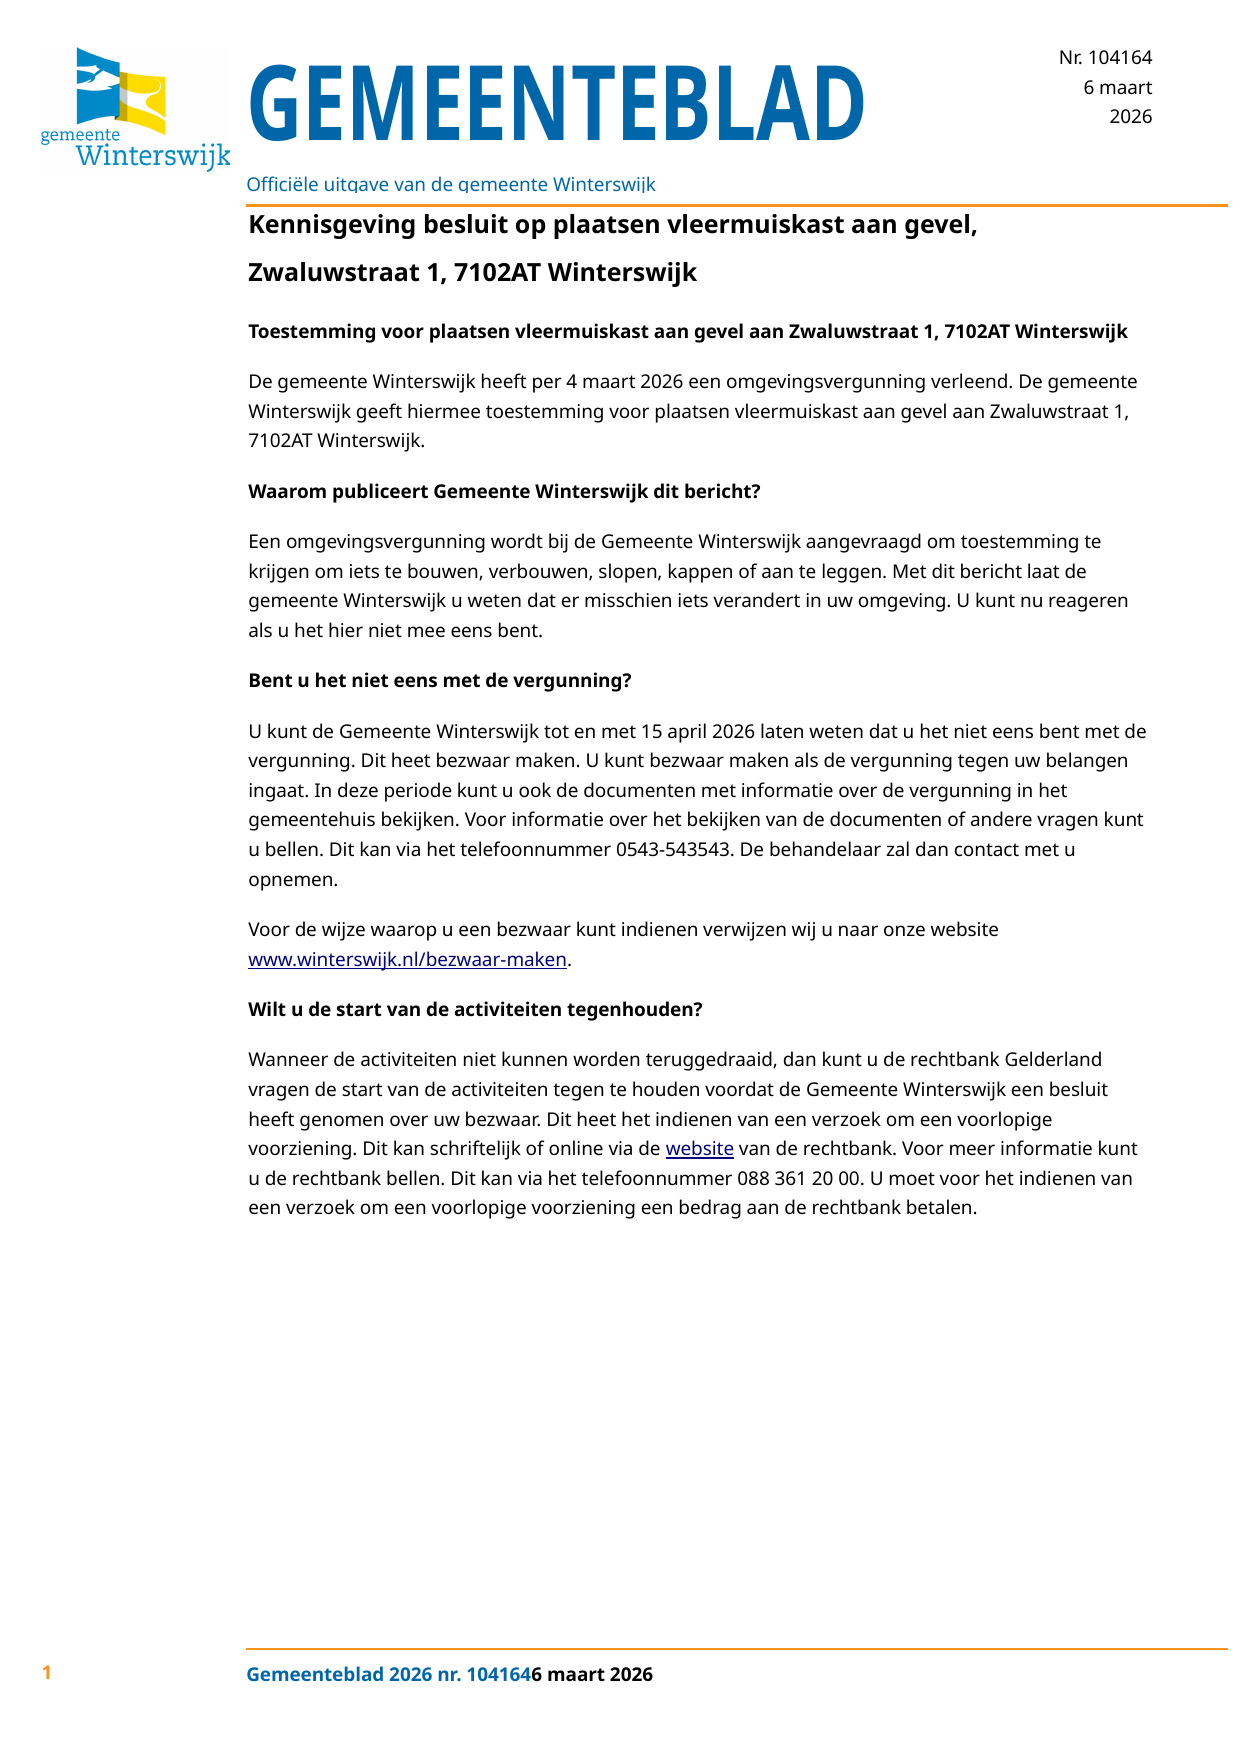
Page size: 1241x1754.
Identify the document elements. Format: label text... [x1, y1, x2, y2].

picture [41, 47, 231, 172]
text Bent u het niet eens met de vergunning? [248, 667, 1152, 693]
text Wilt u de start van de activiteiten tegenhouden? [248, 996, 1152, 1022]
picture [225, 153, 231, 162]
text Een omgevingsvergunning wordt bij de Gemeente Winterswijk aangevraagd om toestemming te krijgen om iets te bouwen, verbouwen, slopen, kappen of aan te leggen. Met dit bericht laat de gemeente Winterswijk u weten dat er misschien iets verandert in uw omgeving. U kunt nu reageren als u het hier niet mee eens bent. [248, 528, 1152, 643]
text Waarom publiceert Gemeente Winterswijk dit bericht? [248, 478, 1152, 504]
text Kennisgeving besluit op plaatsen vleermuiskast aan gevel, Zwaluwstraat 1, 7102AT Winterswijk [248, 207, 1152, 288]
text Toestemming voor plaatsen vleermuiskast aan gevel aan Zwaluwstraat 1, 7102AT Winterswijk [248, 318, 1152, 344]
text U kunt de Gemeente Winterswijk tot en met 15 april 2026 laten weten dat u het niet eens bent met de vergunning. Dit heet bezwaar maken. U kunt bezwaar maken als de vergunning tegen uw belangen ingaat. In deze periode kunt u ook de documenten met informatie over de vergunning in het gemeentehuis bekijken. Voor informatie over het bekijken van de documenten of andere vragen kunt u bellen. Dit kan via het telefoonnummer 0543-543543. De behandelaar zal dan contact met u opnemen. [248, 718, 1152, 892]
text Wanneer de activiteiten niet kunnen worden teruggedraaid, dan kunt u de rechtbank Gelderland vragen de start van de activiteiten tegen te houden voordat de Gemeente Winterswijk een besluit heeft genomen over uw bezwaar. Dit heet het indienen van een verzoek om een voorlopige voorziening. Dit kan schriftelijk of online via de website van de rechtbank. Voor meer informatie kunt u de rechtbank bellen. Dit kan via het telefoonnummer 088 361 20 00. U moet voor het indienen van een verzoek om een voorlopige voorziening een bedrag aan de rechtbank betalen. [248, 1047, 1152, 1220]
text Voor de wijze waarop u een bezwaar kunt indienen verwijzen wij u naar onze website www.winterswijk.nl/bezwaar-maken. [248, 916, 1152, 972]
text De gemeente Winterswijk heeft per 4 maart 2026 een omgevingsvergunning verleend. De gemeente Winterswijk geeft hiermee toestemming voor plaatsen vleermuiskast aan gevel aan Zwaluwstraat 1, 7102AT Winterswijk. [248, 368, 1152, 453]
